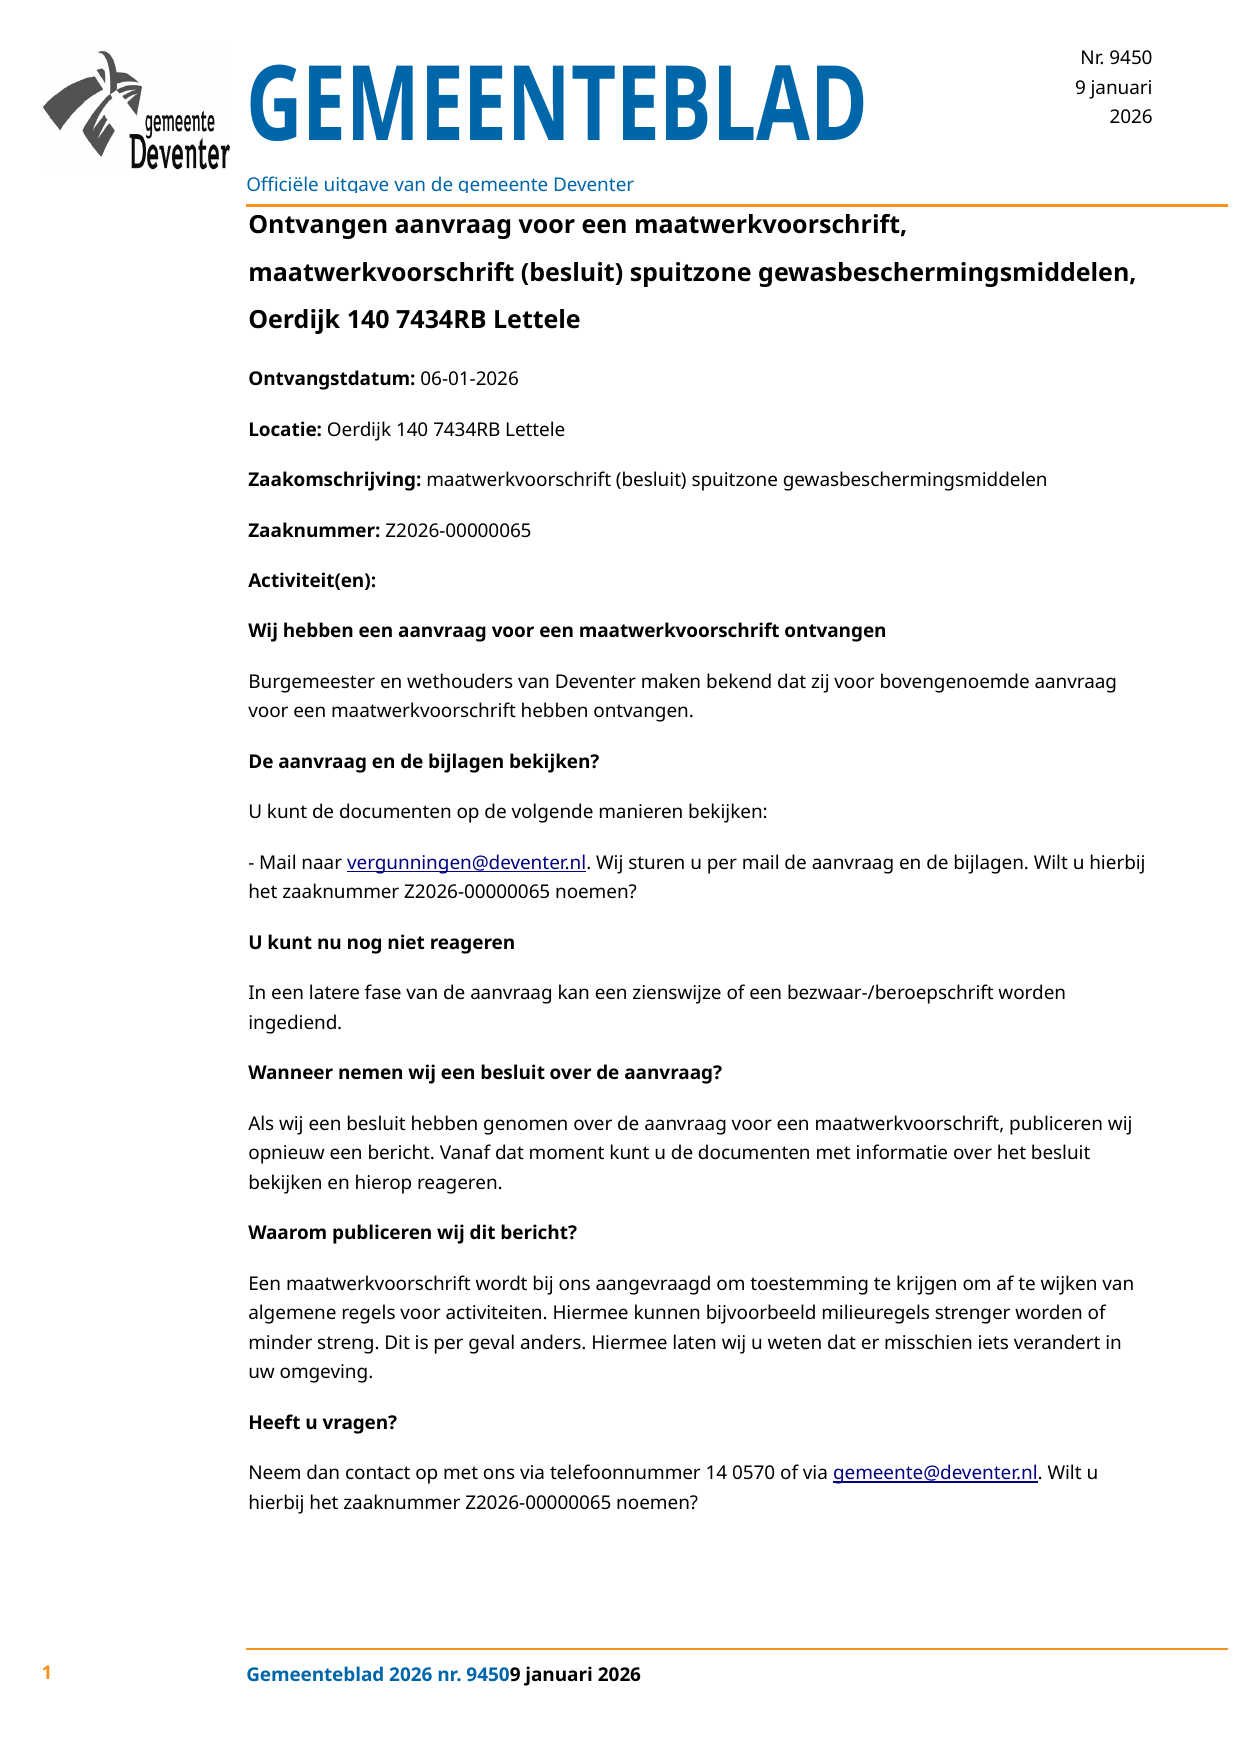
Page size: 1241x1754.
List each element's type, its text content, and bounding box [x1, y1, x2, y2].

text Locatie: Oerdijk 140 7434RB Lettele [248, 416, 1152, 442]
text De aanvraag en de bijlagen bekijken? [248, 748, 1152, 774]
text Waarom publiceren wij dit bericht? [248, 1219, 1152, 1245]
text U kunt de documenten op de volgende manieren bekijken: [248, 798, 1152, 824]
picture [41, 47, 231, 172]
text Wanneer nemen wij een besluit over de aanvraag? [248, 1059, 1152, 1085]
text Activiteit(en): [248, 567, 1152, 593]
text In een latere fase van de aanvraag kan een zienswijze of een bezwaar-/beroepschrift worden ingediend. [248, 979, 1152, 1034]
text - Mail naar vergunningen@deventer.nl. Wij sturen u per mail de aanvraag en de bijlagen. Wilt u hierbij het zaaknummer Z2026-00000065 noemen? [248, 849, 1152, 904]
text Wij hebben een aanvraag voor een maatwerkvoorschrift ontvangen [248, 618, 1152, 643]
text Neem dan contact op met ons via telefoonnummer 14 0570 of via gemeente@deventer.nl. Wilt u hierbij het zaaknummer Z2026-00000065 noemen? [248, 1459, 1152, 1514]
text Een maatwerkvoorschrift wordt bij ons aangevraagd om toestemming te krijgen om af te wijken van algemene regels voor activiteiten. Hiermee kunnen bijvoorbeeld milieuregels strenger worden of minder streng. Dit is per geval anders. Hiermee laten wij u weten dat er misschien iets verandert in uw omgeving. [248, 1270, 1152, 1384]
text Zaaknummer: Z2026-00000065 [248, 517, 1152, 542]
text Als wij een besluit hebben genomen over de aanvraag voor een maatwerkvoorschrift, publiceren wij opnieuw een bericht. Vanaf dat moment kunt u de documenten met informatie over het besluit bekijken en hierop reageren. [248, 1110, 1152, 1194]
text Burgemeester en wethouders van Deventer maken bekend dat zij voor bovengenoemde aanvraag voor een maatwerkvoorschrift hebben ontvangen. [248, 668, 1152, 723]
text U kunt nu nog niet reageren [248, 929, 1152, 954]
text Zaakomschrijving: maatwerkvoorschrift (besluit) spuitzone gewasbeschermingsmiddelen [248, 466, 1152, 492]
text Ontvangen aanvraag voor een maatwerkvoorschrift, maatwerkvoorschrift (besluit) spuitzone gewasbeschermingsmiddelen, Oerdijk 140 7434RB Lettele [248, 207, 1152, 336]
text Ontvangstdatum: 06-01-2026 [248, 366, 1152, 391]
text Heeft u vragen? [248, 1409, 1152, 1434]
